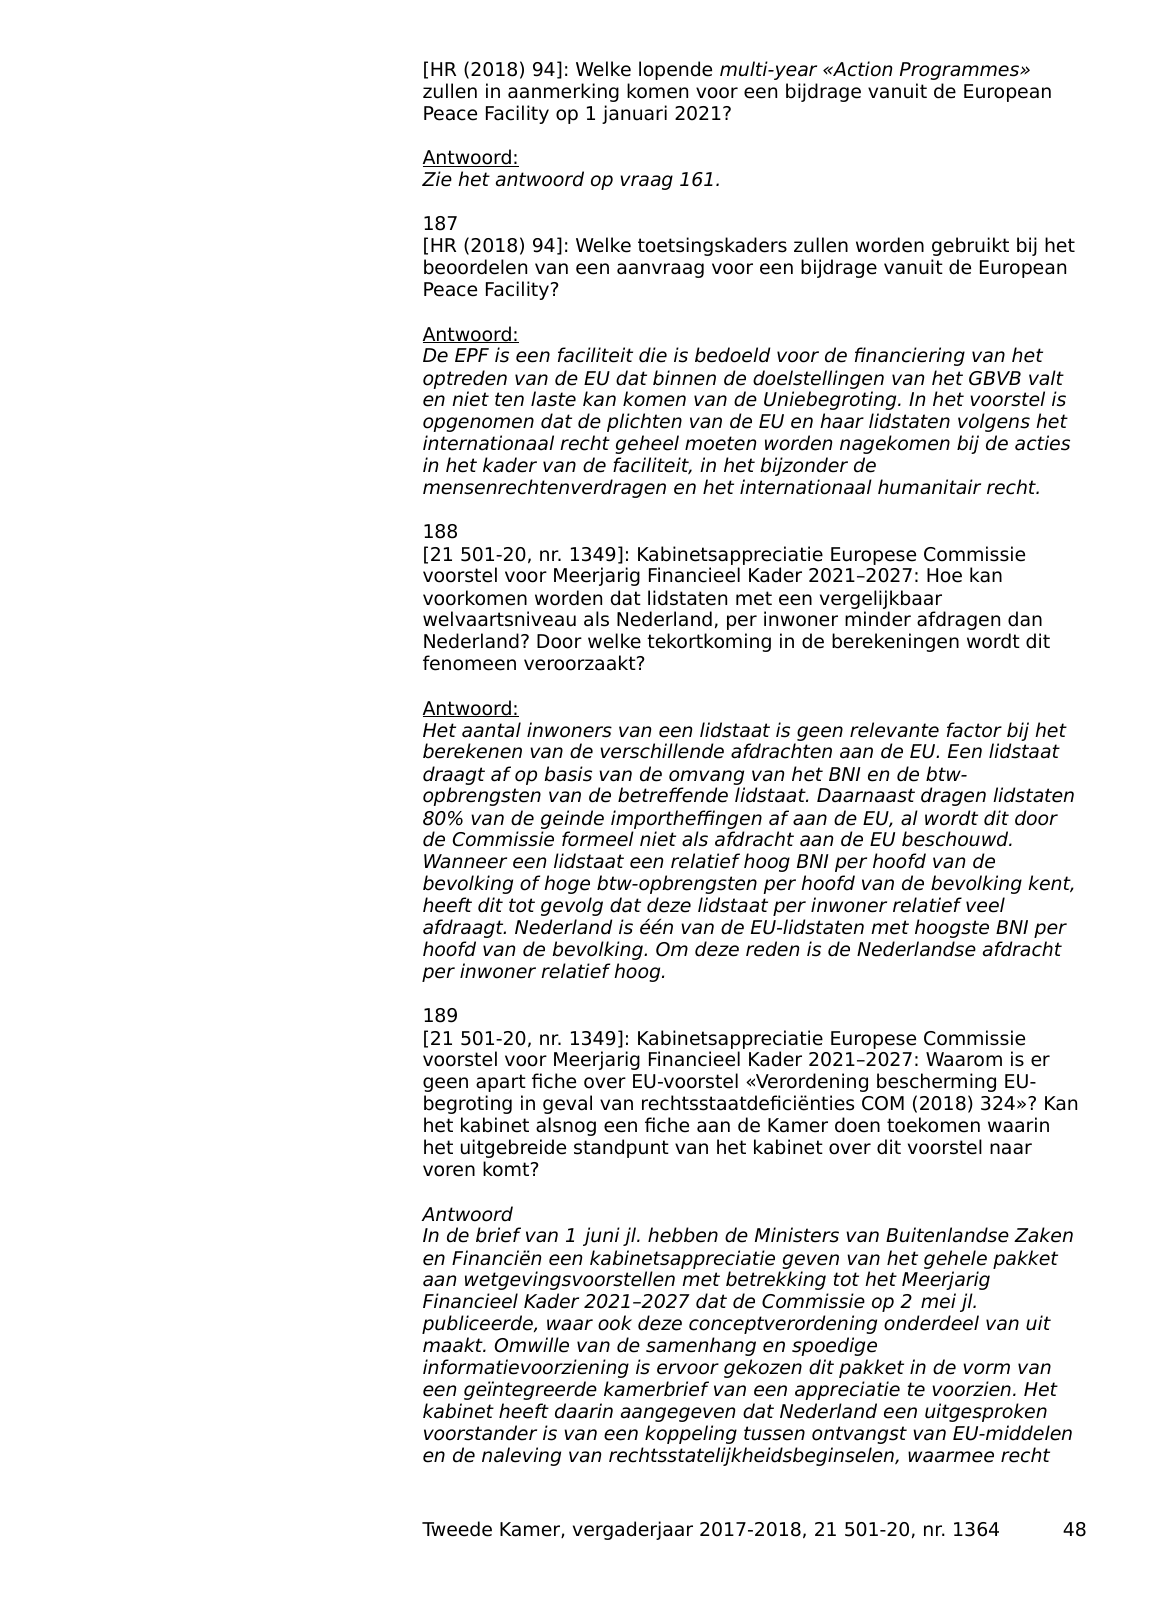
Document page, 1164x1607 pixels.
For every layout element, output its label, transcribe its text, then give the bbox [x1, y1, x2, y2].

text Het aantal inwoners van een lidstaat is geen relevante factor bij het berekenen van de verschillende afdrachten aan de EU. Een lidstaat draagt af op basis van de omvang van het BNI en de btw-opbrengsten van de betreffende lidstaat. Daarnaast dragen lidstaten 80% van de geinde importheffingen af aan de EU, al wordt dit door de Commissie formeel niet als afdracht aan de EU beschouwd. Wanneer een lidstaat een relatief hoog BNI per hoofd van de bevolking of hoge btw-opbrengsten per hoofd van de bevolking kent, heeft dit tot gevolg dat deze lidstaat per inwoner relatief veel afdraagt. Nederland is één van de EU-lidstaten met hoogste BNI per hoofd van de bevolking. Om deze reden is de Nederlandse afdracht per inwoner relatief hoog. [422, 719, 1087, 983]
text [21 501-20, nr. 1349]: Kabinetsappreciatie Europese Commissie voorstel voor Meerjarig Financieel Kader 2021–2027: Waarom is er geen apart fiche over EU-voorstel «Verordening bescherming EU-begroting in geval van rechtsstaatdeficiënties COM (2018) 324»? Kan het kabinet alsnog een fiche aan de Kamer doen toekomen waarin het uitgebreide standpunt van het kabinet over dit voorstel naar voren komt? [422, 1027, 1087, 1181]
text De EPF is een faciliteit die is bedoeld voor de financiering van het optreden van de EU dat binnen de doelstellingen van het GBVB valt en niet ten laste kan komen van de Uniebegroting. In het voorstel is opgenomen dat de plichten van de EU en haar lidstaten volgens het internationaal recht geheel moeten worden nagekomen bij de acties in het kader van de faciliteit, in het bijzonder de mensenrechtenverdragen en het internationaal humanitair recht. [422, 345, 1087, 499]
text Antwoord: [422, 697, 1087, 719]
text Zie het antwoord op vraag 161. [422, 169, 1087, 191]
text 187 [422, 213, 1087, 235]
text Antwoord [422, 1203, 1087, 1225]
text [21 501-20, nr. 1349]: Kabinetsappreciatie Europese Commissie voorstel voor Meerjarig Financieel Kader 2021–2027: Hoe kan voorkomen worden dat lidstaten met een vergelijkbaar welvaartsniveau als Nederland, per inwoner minder afdragen dan Nederland? Door welke tekortkoming in de berekeningen wordt dit fenomeen veroorzaakt? [422, 543, 1087, 675]
text [HR (2018) 94]: Welke toetsingskaders zullen worden gebruikt bij het beoordelen van een aanvraag voor een bijdrage vanuit de European Peace Facility? [422, 235, 1087, 301]
text Antwoord: [422, 323, 1087, 345]
text 189 [422, 1005, 1087, 1027]
text 188 [422, 521, 1087, 543]
text Antwoord: [422, 147, 1087, 169]
text In de brief van 1 juni jl. hebben de Ministers van Buitenlandse Zaken en Financiën een kabinetsappreciatie geven van het gehele pakket aan wetgevingsvoorstellen met betrekking tot het Meerjarig Financieel Kader 2021–2027 dat de Commissie op 2 mei jl. publiceerde, waar ook deze conceptverordening onderdeel van uit maakt. Omwille van de samenhang en spoedige informatievoorziening is ervoor gekozen dit pakket in de vorm van een geïntegreerde kamerbrief van een appreciatie te voorzien. Het kabinet heeft daarin aangegeven dat Nederland een uitgesproken voorstander is van een koppeling tussen ontvangst van EU-middelen en de naleving van rechtsstatelijkheidsbeginselen, waarmee recht [422, 1225, 1087, 1467]
text [HR (2018) 94]: Welke lopende multi-year «Action Programmes» zullen in aanmerking komen voor een bijdrage vanuit de European Peace Facility op 1 januari 2021? [422, 59, 1087, 125]
